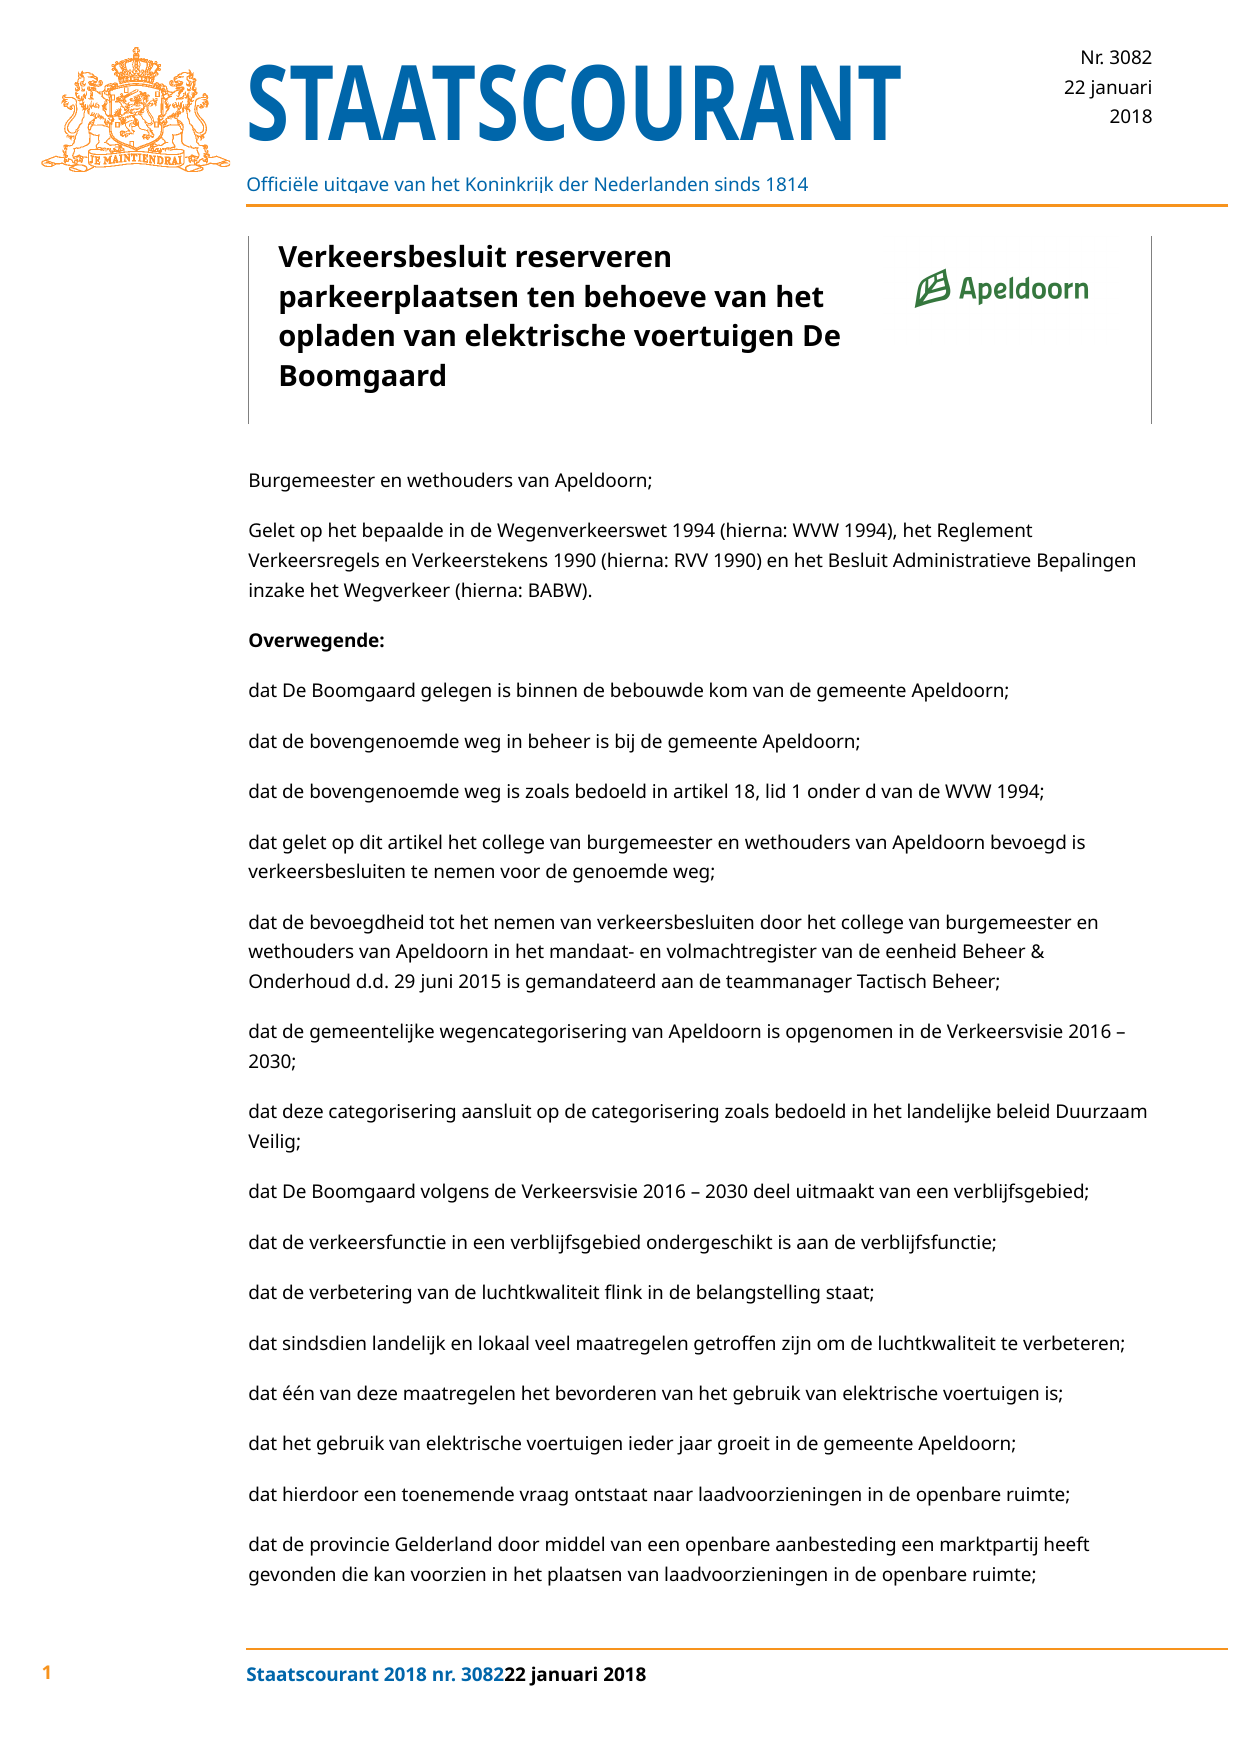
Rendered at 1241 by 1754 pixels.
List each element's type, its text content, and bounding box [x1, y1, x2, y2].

text dat hierdoor een toenemende vraag ontstaat naar laadvoorzieningen in de openbare ruimte; [248, 1481, 1152, 1507]
text dat de bovengenoemde weg is zoals bedoeld in artikel 18, lid 1 onder d van de WVW 1994; [248, 778, 1152, 804]
picture [41, 47, 231, 172]
text dat de bevoegdheid tot het nemen van verkeersbesluiten door het college van burgemeester en wethouders van Apeldoorn in het mandaat- en volmachtregister van de eenheid Beheer & Onderhoud d.d. 29 juni 2015 is gemandateerd aan de teammanager Tactisch Beheer; [248, 909, 1152, 994]
text dat de verbetering van de luchtkwaliteit flink in de belangstelling staat; [248, 1279, 1152, 1305]
text dat de verkeersfunctie in een verblijfsgebied ondergeschikt is aan de verblijfsfunctie; [248, 1229, 1152, 1255]
text dat De Boomgaard gelegen is binnen de bebouwde kom van de gemeente Apeldoorn; [248, 678, 1152, 703]
text Overwegende: [248, 627, 1152, 653]
text dat de bovengenoemde weg in beheer is bij de gemeente Apeldoorn; [248, 728, 1152, 754]
table_header Verkeersbesluit reserveren parkeerplaatsen ten behoeve van het opladen van elektrische voertuigen De Boomgaard [249, 236, 850, 424]
text dat deze categorisering aansluit op de categorisering zoals bedoeld in het landelijke beleid Duurzaam Veilig; [248, 1098, 1152, 1154]
text dat sindsdien landelijk en lokaal veel maatregelen getroffen zijn om de luchtkwaliteit te verbeteren; [248, 1330, 1152, 1356]
text Burgemeester en wethouders van Apeldoorn; [248, 467, 1152, 493]
text dat gelet op dit artikel het college van burgemeester en wethouders van Apeldoorn bevoegd is verkeersbesluiten te nemen voor de genoemde weg; [248, 829, 1152, 884]
text dat De Boomgaard volgens de Verkeersvisie 2016 – 2030 deel uitmaakt van een verblijfsgebied; [248, 1178, 1152, 1204]
text dat de provincie Gelderland door middel van een openbare aanbesteding een marktpartij heeft gevonden die kan voorzien in het plaatsen van laadvoorzieningen in de openbare ruimte; [248, 1531, 1152, 1587]
table_header [850, 236, 1151, 424]
text dat één van deze maatregelen het bevorderen van het gebruik van elektrische voertuigen is; [248, 1380, 1152, 1406]
text dat de gemeentelijke wegencategorisering van Apeldoorn is opgenomen in de Verkeersvisie 2016 – 2030; [248, 1018, 1152, 1074]
text dat het gebruik van elektrische voertuigen ieder jaar groeit in de gemeente Apeldoorn; [248, 1431, 1152, 1456]
text Gelet op het bepaalde in de Wegenverkeerswet 1994 (hierna: WVW 1994), het Reglement Verkeersregels en Verkeerstekens 1990 (hierna: RVV 1990) en het Besluit Administratieve Bepalingen inzake het Wegverkeer (hierna: BABW). [248, 518, 1152, 603]
picture [882, 236, 1119, 345]
